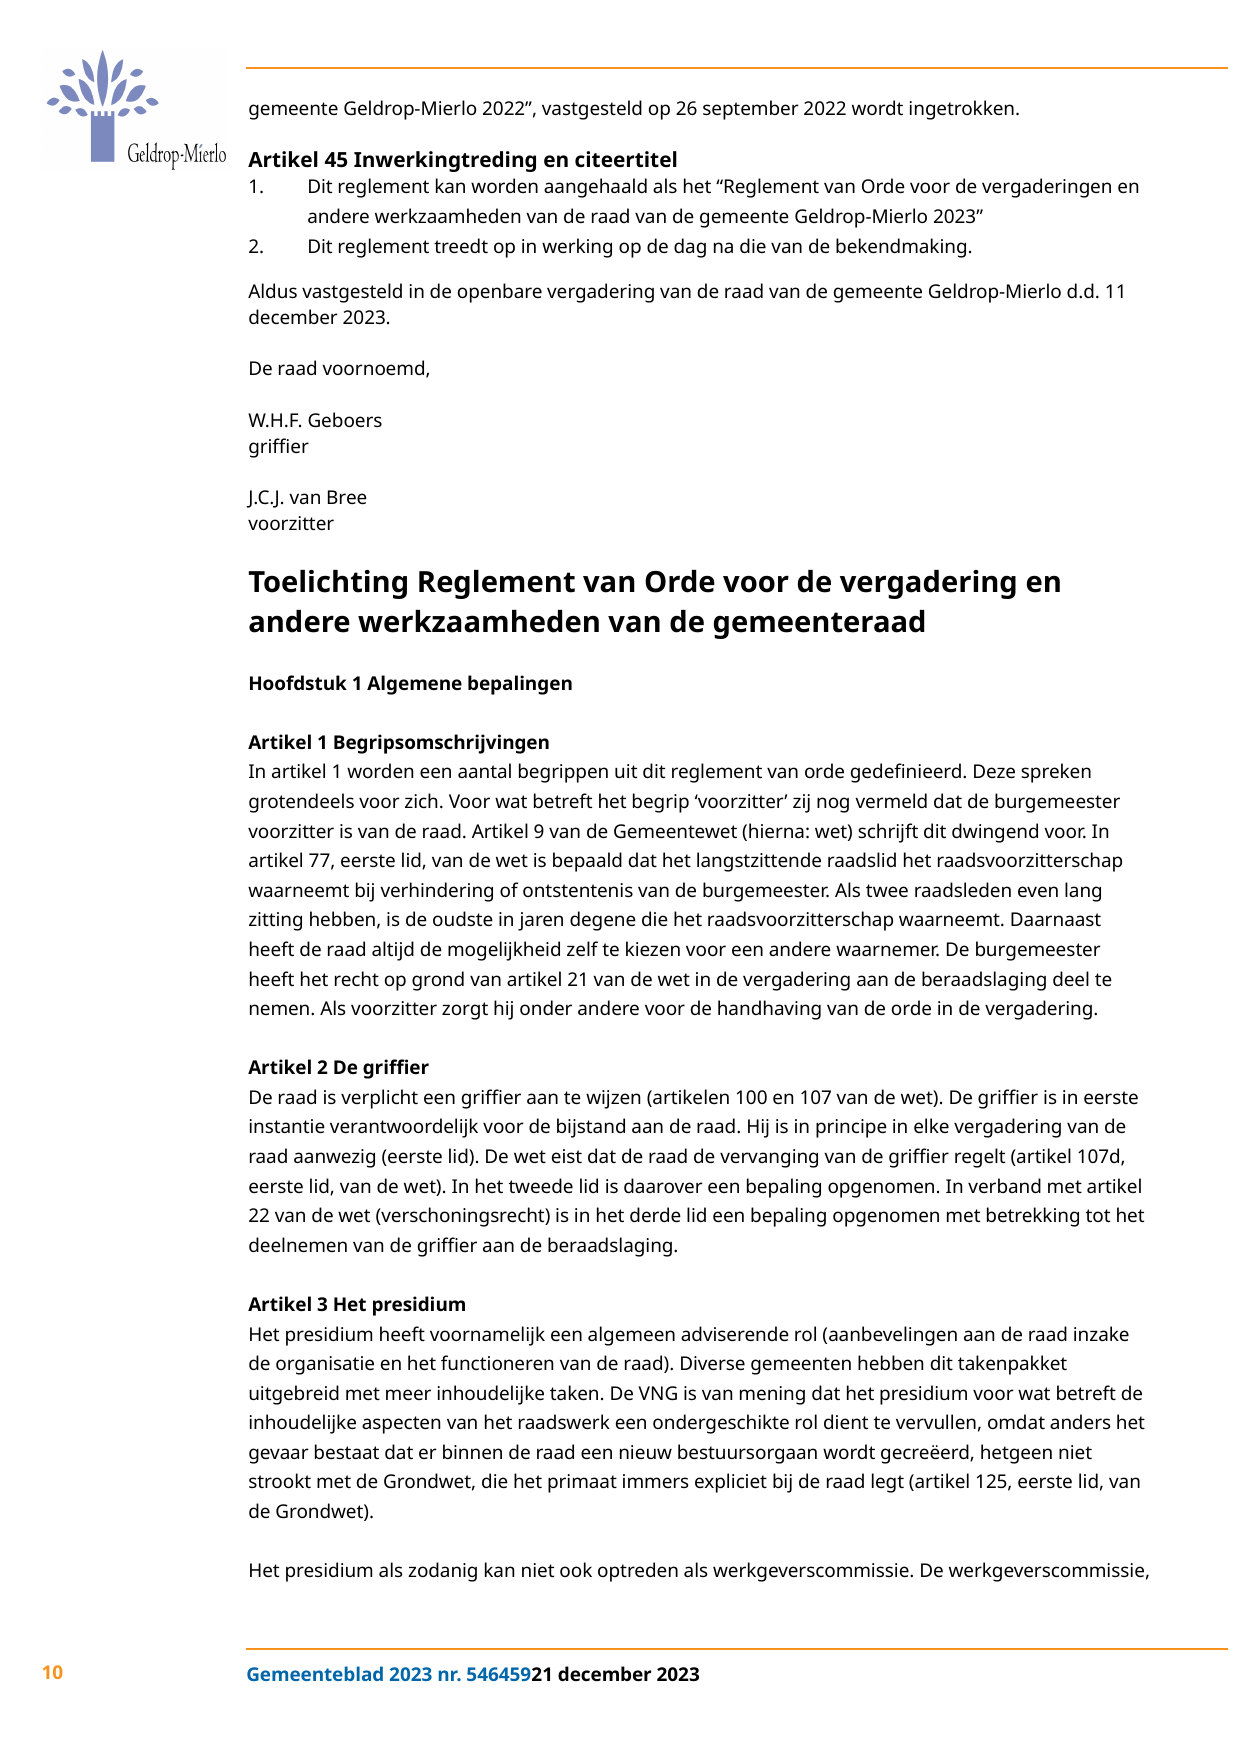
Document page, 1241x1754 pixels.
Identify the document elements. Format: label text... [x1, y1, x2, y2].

text De raad is verplicht een griffier aan te wijzen (artikelen 100 en 107 van de wet). De griffier is in eerste instantie verantwoordelijk voor de bijstand aan de raad. Hij is in principe in elke vergadering van de raad aanwezig (eerste lid). De wet eist dat de raad de vervanging van de griffier regelt (artikel 107d, eerste lid, van de wet). In het tweede lid is daarover een bepaling opgenomen. In verband met artikel 22 van de wet (verschoningsrecht) is in het derde lid een bepaling opgenomen met betrekking tot het deelnemen van de griffier aan de beraadslaging. [248, 1084, 1152, 1258]
text De raad voornoemd, [248, 356, 1152, 381]
text Het presidium als zodanig kan niet ook optreden als werkgeverscommissie. De werkgeverscommissie, [248, 1557, 1152, 1583]
text Het presidium heeft voornamelijk een algemeen adviserende rol (aanbevelingen aan de raad inzake de organisatie en het functioneren van de raad). Diverse gemeenten hebben dit takenpakket uitgebreid met meer inhoudelijke taken. De VNG is van mening dat het presidium voor wat betreft de inhoudelijke aspecten van het raadswerk een ondergeschikte rol dient te vervullen, omdat anders het gevaar bestaat dat er binnen de raad een nieuw bestuursorgaan wordt gecreëerd, hetgeen niet strookt met de Grondwet, die het primaat immers expliciet bij de raad legt (artikel 125, eerste lid, van de Grondwet). [248, 1321, 1152, 1524]
text In artikel 1 worden een aantal begrippen uit dit reglement van orde gedefinieerd. Deze spreken grotendeels voor zich. Voor wat betreft het begrip ‘voorzitter’ zij nog vermeld dat de burgemeester voorzitter is van de raad. Artikel 9 van de Gemeentewet (hierna: wet) schrijft dit dwingend voor. In artikel 77, eerste lid, van de wet is bepaald dat het langstzittende raadslid het raadsvoorzitterschap waarneemt bij verhindering of ontstentenis van de burgemeester. Als twee raadsleden even lang zitting hebben, is de oudste in jaren degene die het raadsvoorzitterschap waarneemt. Daarnaast heeft de raad altijd de mogelijkheid zelf te kiezen voor een andere waarnemer. De burgemeester heeft het recht op grond van artikel 21 van de wet in de vergadering aan de beraadslaging deel te nemen. Als voorzitter zorgt hij onder andere voor de handhaving van de orde in de vergadering. [248, 759, 1152, 1021]
text Artikel 3 Het presidium [248, 1291, 1152, 1317]
text gemeente Geldrop-Mierlo 2022”, vastgesteld op 26 september 2022 wordt ingetrokken. [248, 95, 1152, 121]
text Toelichting Reglement van Orde voor de vergadering en andere werkzaamheden van de gemeenteraad [248, 561, 1152, 641]
text W.H.F. Geboers [248, 407, 1152, 433]
picture [41, 47, 231, 172]
text voorzitter [248, 510, 1152, 536]
list Dit reglement treedt op in werking op de dag na die van de bekendmaking. [248, 233, 1152, 258]
text Artikel 45 Inwerkingtreding en citeertitel [248, 145, 1152, 174]
text griffier [248, 433, 1152, 458]
text Artikel 1 Begripsomschrijvingen [248, 729, 1152, 755]
text Artikel 2 De griffier [248, 1054, 1152, 1080]
text Aldus vastgesteld in de openbare vergadering van de raad van de gemeente Geldrop-Mierlo d.d. 11 december 2023. [248, 278, 1152, 330]
text J.C.J. van Bree [248, 484, 1152, 510]
text Hoofdstuk 1 Algemene bepalingen [248, 670, 1152, 696]
list Dit reglement kan worden aangehaald als het “Reglement van Orde voor de vergaderingen en andere werkzaamheden van de raad van de gemeente Geldrop-Mierlo 2023” [248, 174, 1152, 229]
